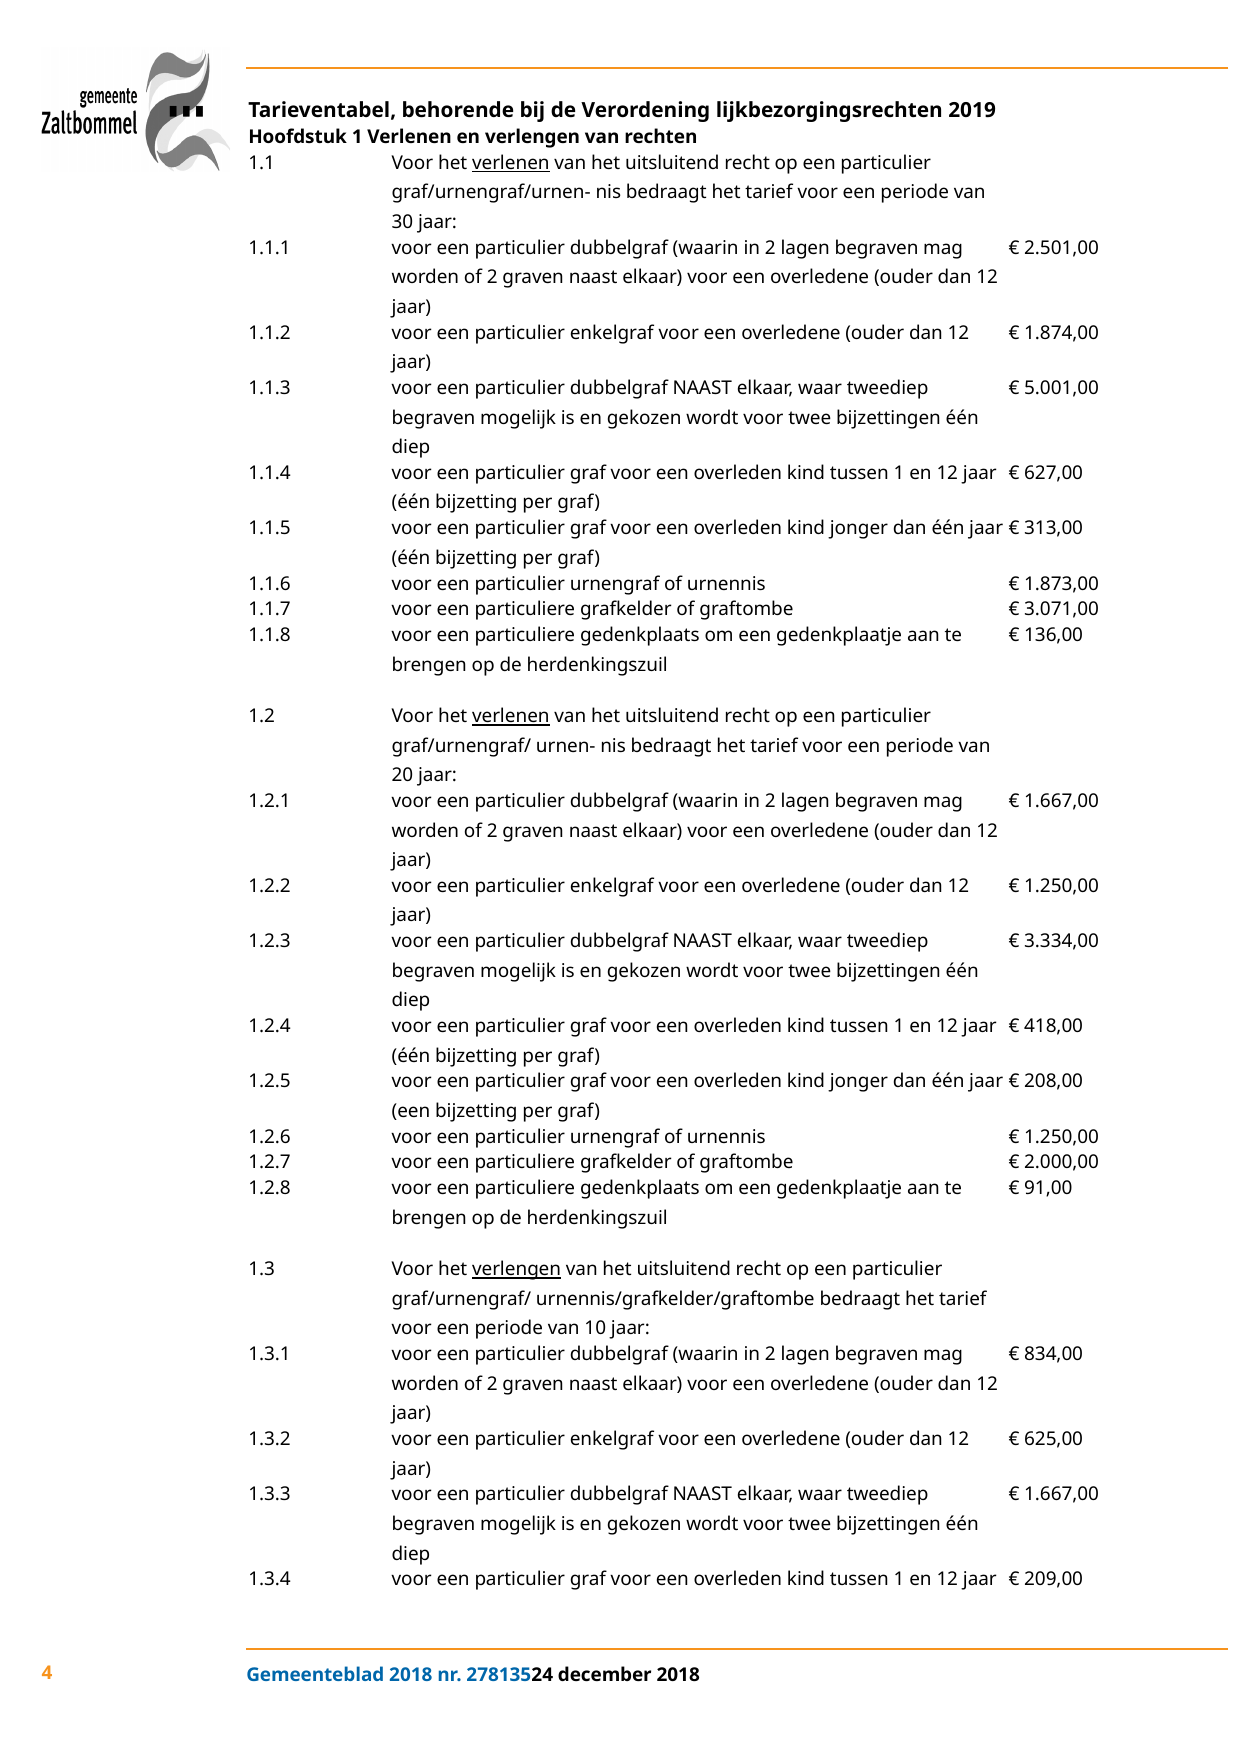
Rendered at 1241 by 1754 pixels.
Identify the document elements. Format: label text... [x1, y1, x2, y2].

table_cell [1008, 1255, 1152, 1340]
table_cell 1.1.1 [248, 234, 391, 319]
table_cell 1.1.4 [248, 459, 391, 514]
table_cell 1.1.2 [248, 319, 391, 374]
table_cell € 208,00 [1008, 1068, 1152, 1123]
table_cell voor een particulier graf voor een overleden kind tussen 1 en 12 jaar [391, 1565, 1008, 1591]
table_cell voor een particulier dubbelgraf (waarin in 2 lagen begraven mag worden of 2 graven naast elkaar) voor een overledene (ouder dan 12 jaar) [391, 234, 1008, 319]
table_cell 1.1.8 [248, 621, 391, 677]
table_cell € 1.873,00 [1008, 570, 1152, 596]
table_cell [1008, 677, 1152, 702]
table_cell € 3.071,00 [1008, 596, 1152, 621]
table_cell voor een particulier graf voor een overleden kind tussen 1 en 12 jaar (één bijzetting per graf) [391, 459, 1008, 514]
table_cell [1008, 149, 1152, 234]
table_cell 1.3.1 [248, 1340, 391, 1425]
table_cell voor een particuliere grafkelder of graftombe [391, 596, 1008, 621]
table_cell [1008, 1230, 1152, 1255]
table_cell € 625,00 [1008, 1425, 1152, 1481]
table_cell [391, 1230, 1008, 1255]
table_header [1008, 124, 1152, 149]
table_cell € 627,00 [1008, 459, 1152, 514]
table_cell € 91,00 [1008, 1174, 1152, 1230]
picture [41, 47, 231, 172]
table_cell 1.3.3 [248, 1481, 391, 1565]
table_cell voor een particulier enkelgraf voor een overledene (ouder dan 12 jaar) [391, 872, 1008, 927]
table_cell € 1.874,00 [1008, 319, 1152, 374]
table_cell voor een particulier graf voor een overleden kind jonger dan één jaar (een bijzetting per graf) [391, 1068, 1008, 1123]
table_cell € 2.000,00 [1008, 1149, 1152, 1174]
table_cell Voor het verlenen van het uitsluitend recht op een particulier graf/urnengraf/urnen- nis bedraagt het tarief voor een periode van 30 jaar: [391, 149, 1008, 234]
table_cell 1.1.7 [248, 596, 391, 621]
table_cell 1.2.2 [248, 872, 391, 927]
table_cell 1.2.8 [248, 1174, 391, 1230]
table_cell voor een particulier dubbelgraf NAAST elkaar, waar tweediep begraven mogelijk is en gekozen wordt voor twee bijzettingen één diep [391, 1481, 1008, 1565]
table_cell voor een particulier urnengraf of urnennis [391, 1123, 1008, 1149]
table_cell € 418,00 [1008, 1012, 1152, 1068]
table_cell voor een particuliere grafkelder of graftombe [391, 1149, 1008, 1174]
table_cell 1.1.6 [248, 570, 391, 596]
table_cell voor een particulier urnengraf of urnennis [391, 570, 1008, 596]
table_cell € 5.001,00 [1008, 374, 1152, 459]
table_cell voor een particulier dubbelgraf NAAST elkaar, waar tweediep begraven mogelijk is en gekozen wordt voor twee bijzettingen één diep [391, 374, 1008, 459]
table_cell voor een particuliere gedenkplaats om een gedenkplaatje aan te brengen op de herdenkingszuil [391, 1174, 1008, 1230]
table_cell 1.1.5 [248, 515, 391, 570]
table_cell € 1.250,00 [1008, 872, 1152, 927]
table_cell 1.3.2 [248, 1425, 391, 1481]
table_cell 1.1 [248, 149, 391, 234]
table_cell € 313,00 [1008, 515, 1152, 570]
table_cell voor een particulier enkelgraf voor een overledene (ouder dan 12 jaar) [391, 319, 1008, 374]
table_cell 1.2.3 [248, 928, 391, 1012]
table_cell 1.2.5 [248, 1068, 391, 1123]
table_cell 1.2.1 [248, 787, 391, 872]
table_cell voor een particulier dubbelgraf NAAST elkaar, waar tweediep begraven mogelijk is en gekozen wordt voor twee bijzettingen één diep [391, 928, 1008, 1012]
table_header Hoofdstuk 1 Verlenen en verlengen van rechten [248, 124, 1008, 149]
table_cell [1008, 702, 1152, 787]
table_cell voor een particulier graf voor een overleden kind tussen 1 en 12 jaar (één bijzetting per graf) [391, 1012, 1008, 1068]
table_cell 1.2 [248, 702, 391, 787]
table_cell Voor het verlenen van het uitsluitend recht op een particulier graf/urnengraf/ urnen- nis bedraagt het tarief voor een periode van 20 jaar: [391, 702, 1008, 787]
table_cell 1.2.6 [248, 1123, 391, 1149]
table_cell voor een particulier graf voor een overleden kind jonger dan één jaar (één bijzetting per graf) [391, 515, 1008, 570]
table_cell € 3.334,00 [1008, 928, 1152, 1012]
table_cell € 2.501,00 [1008, 234, 1152, 319]
table_cell 1.3.4 [248, 1565, 391, 1591]
table_cell Voor het verlengen van het uitsluitend recht op een particulier graf/urnengraf/ urnennis/grafkelder/graftombe bedraagt het tarief voor een periode van 10 jaar: [391, 1255, 1008, 1340]
table_cell [248, 677, 391, 702]
table_cell € 1.250,00 [1008, 1123, 1152, 1149]
table_cell € 1.667,00 [1008, 1481, 1152, 1565]
table_cell voor een particulier dubbelgraf (waarin in 2 lagen begraven mag worden of 2 graven naast elkaar) voor een overledene (ouder dan 12 jaar) [391, 1340, 1008, 1425]
table_cell [248, 1230, 391, 1255]
table_cell voor een particuliere gedenkplaats om een gedenkplaatje aan te brengen op de herdenkingszuil [391, 621, 1008, 677]
table_cell 1.2.4 [248, 1012, 391, 1068]
table_cell 1.2.7 [248, 1149, 391, 1174]
table_cell 1.1.3 [248, 374, 391, 459]
table_cell voor een particulier dubbelgraf (waarin in 2 lagen begraven mag worden of 2 graven naast elkaar) voor een overledene (ouder dan 12 jaar) [391, 787, 1008, 872]
table_cell € 1.667,00 [1008, 787, 1152, 872]
text Tarieventabel, behorende bij de Verordening lijkbezorgingsrechten 2019 [248, 95, 1152, 123]
table_cell € 834,00 [1008, 1340, 1152, 1425]
table_cell € 209,00 [1008, 1565, 1152, 1591]
table_cell € 136,00 [1008, 621, 1152, 677]
table_cell 1.3 [248, 1255, 391, 1340]
table_cell [391, 677, 1008, 702]
table_cell voor een particulier enkelgraf voor een overledene (ouder dan 12 jaar) [391, 1425, 1008, 1481]
